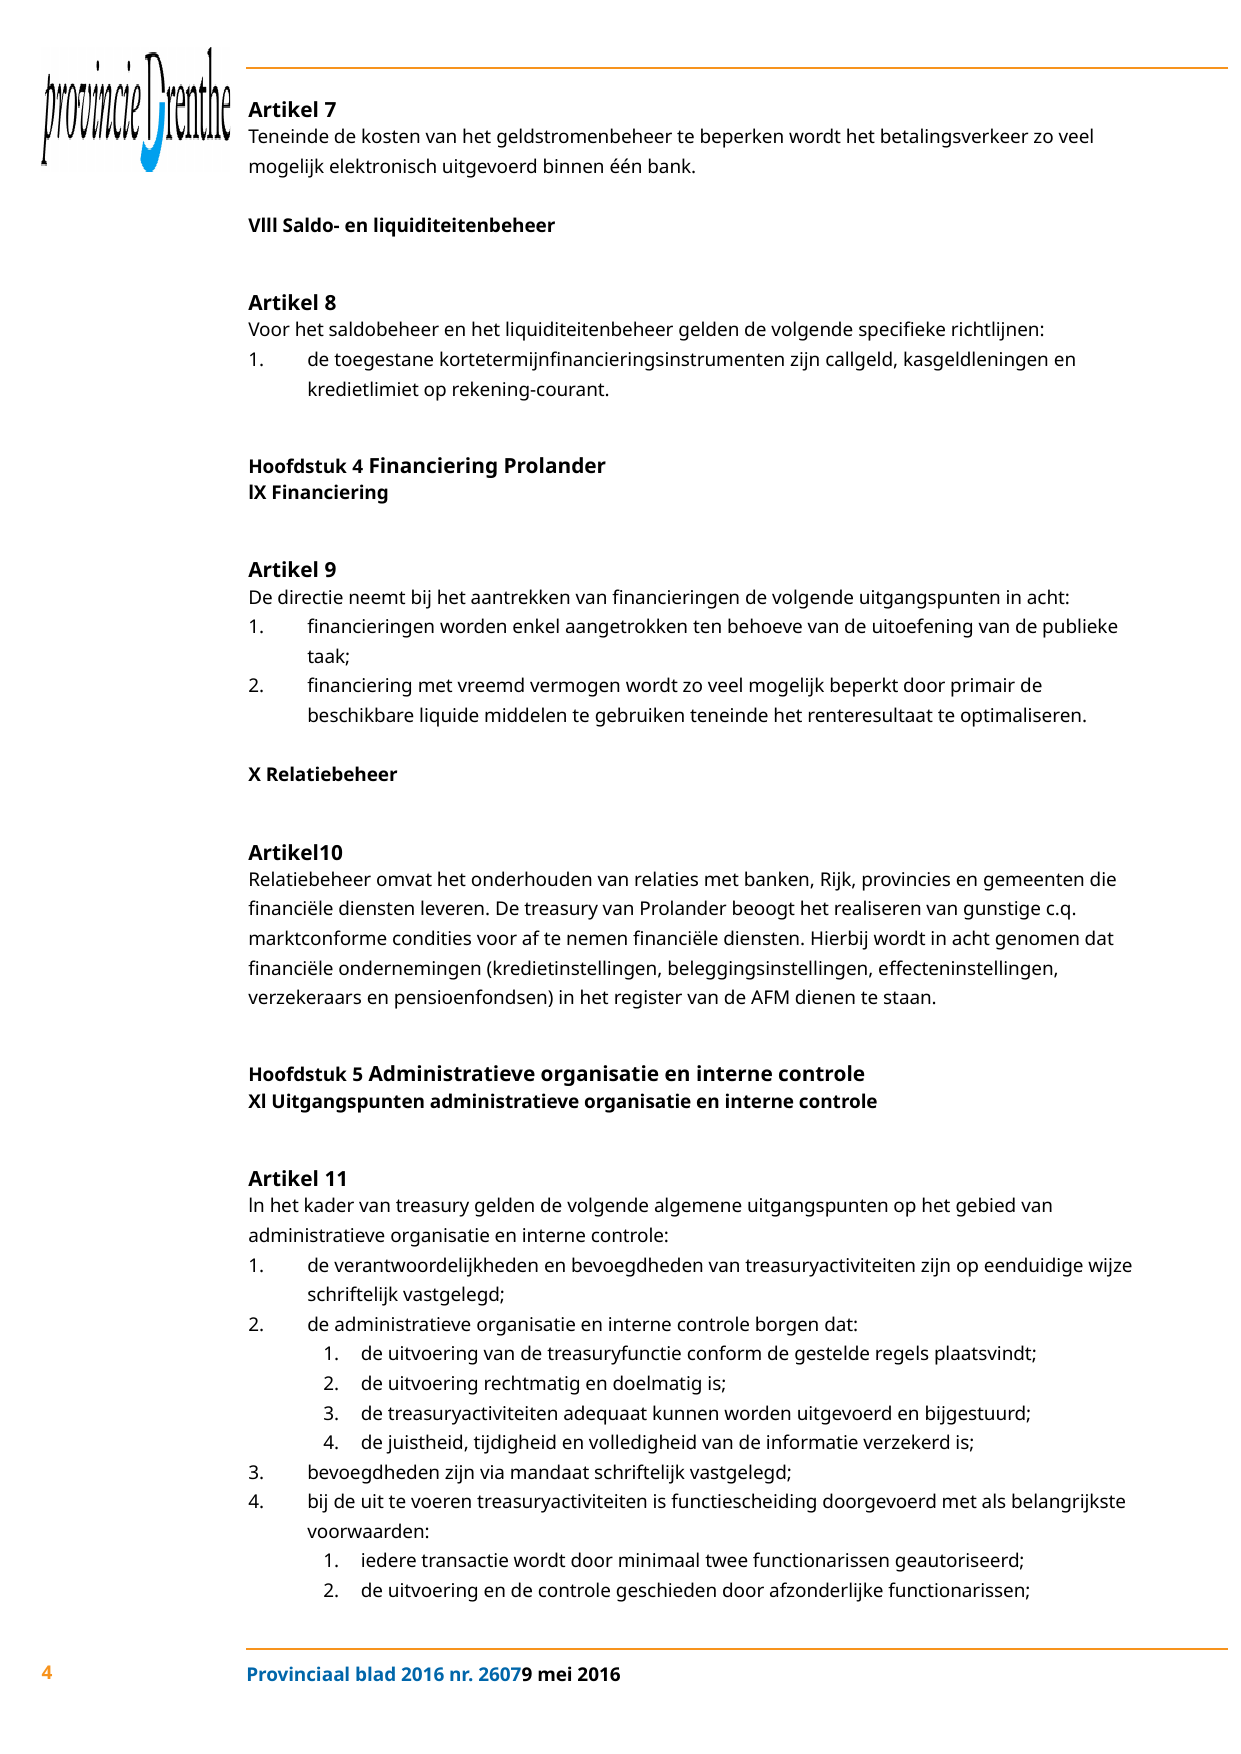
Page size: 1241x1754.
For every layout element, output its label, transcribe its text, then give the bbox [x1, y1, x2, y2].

text Artikel 7 [248, 95, 1152, 123]
picture [41, 47, 231, 172]
text Hoofdstuk 4 Financiering Prolander [248, 451, 1152, 479]
text lX Financiering [248, 479, 1152, 505]
text Artikel 9 [248, 556, 1152, 584]
text administratieve organisatie en interne controle: [248, 1222, 1152, 1248]
text Voor het saldobeheer en het liquiditeitenbeheer gelden de volgende specifieke richtlijnen: [248, 317, 1152, 342]
list de verantwoordelijkheden en bevoegdheden van treasuryactiviteiten zijn op eenduidige wijze schriftelijk vastgelegd; [248, 1252, 1152, 1307]
text Teneinde de kosten van het geldstromenbeheer te beperken wordt het betalingsverkeer zo veel mogelijk elektronisch uitgevoerd binnen één bank. [248, 123, 1152, 178]
text Xl Uitgangspunten administratieve organisatie en interne controle [248, 1088, 1152, 1114]
list financieringen worden enkel aangetrokken ten behoeve van de uitoefening van de publieke taak; [248, 613, 1152, 669]
list iedere transactie wordt door minimaal twee functionarissen geautoriseerd; [323, 1548, 1152, 1573]
list de uitvoering en de controle geschieden door afzonderlijke functionarissen; [323, 1577, 1152, 1603]
text De directie neemt bij het aantrekken van financieringen de volgende uitgangspunten in acht: [248, 584, 1152, 610]
list de toegestane kortetermijnfinancieringsinstrumenten zijn callgeld, kasgeldleningen en kredietlimiet op rekening-courant. [248, 346, 1152, 401]
text Relatiebeheer omvat het onderhouden van relaties met banken, Rijk, provincies en gemeenten die financiële diensten leveren. De treasury van Prolander beoogt het realiseren van gunstige c.q. marktconforme condities voor af te nemen financiële diensten. Hierbij wordt in acht genomen dat financiële ondernemingen (kredietinstellingen, beleggingsinstellingen, effecteninstellingen, verzekeraars en pensioenfondsen) in het register van de AFM dienen te staan. [248, 866, 1152, 1010]
text Vlll Saldo- en liquiditeitenbeheer [248, 212, 1152, 238]
text Hoofdstuk 5 Administratieve organisatie en interne controle [248, 1059, 1152, 1088]
text Artikel 8 [248, 288, 1152, 317]
text Artikel10 [248, 838, 1152, 866]
text ln het kader van treasury gelden de volgende algemene uitgangspunten op het gebied van [248, 1193, 1152, 1218]
list de administratieve organisatie en interne controle borgen dat: [248, 1311, 1152, 1337]
text X Relatiebeheer [248, 761, 1152, 787]
list de uitvoering rechtmatig en doelmatig is; [323, 1370, 1152, 1396]
list bij de uit te voeren treasuryactiviteiten is functiescheiding doorgevoerd met als belangrijkste voorwaarden: [248, 1488, 1152, 1544]
list de uitvoering van de treasuryfunctie conform de gestelde regels plaatsvindt; [323, 1341, 1152, 1366]
list de juistheid, tijdigheid en volledigheid van de informatie verzekerd is; [323, 1429, 1152, 1455]
text Artikel 11 [248, 1164, 1152, 1193]
list bevoegdheden zijn via mandaat schriftelijk vastgelegd; [248, 1459, 1152, 1484]
list financiering met vreemd vermogen wordt zo veel mogelijk beperkt door primair de beschikbare liquide middelen te gebruiken teneinde het renteresultaat te optimaliseren. [248, 673, 1152, 728]
list de treasuryactiviteiten adequaat kunnen worden uitgevoerd en bijgestuurd; [323, 1400, 1152, 1425]
